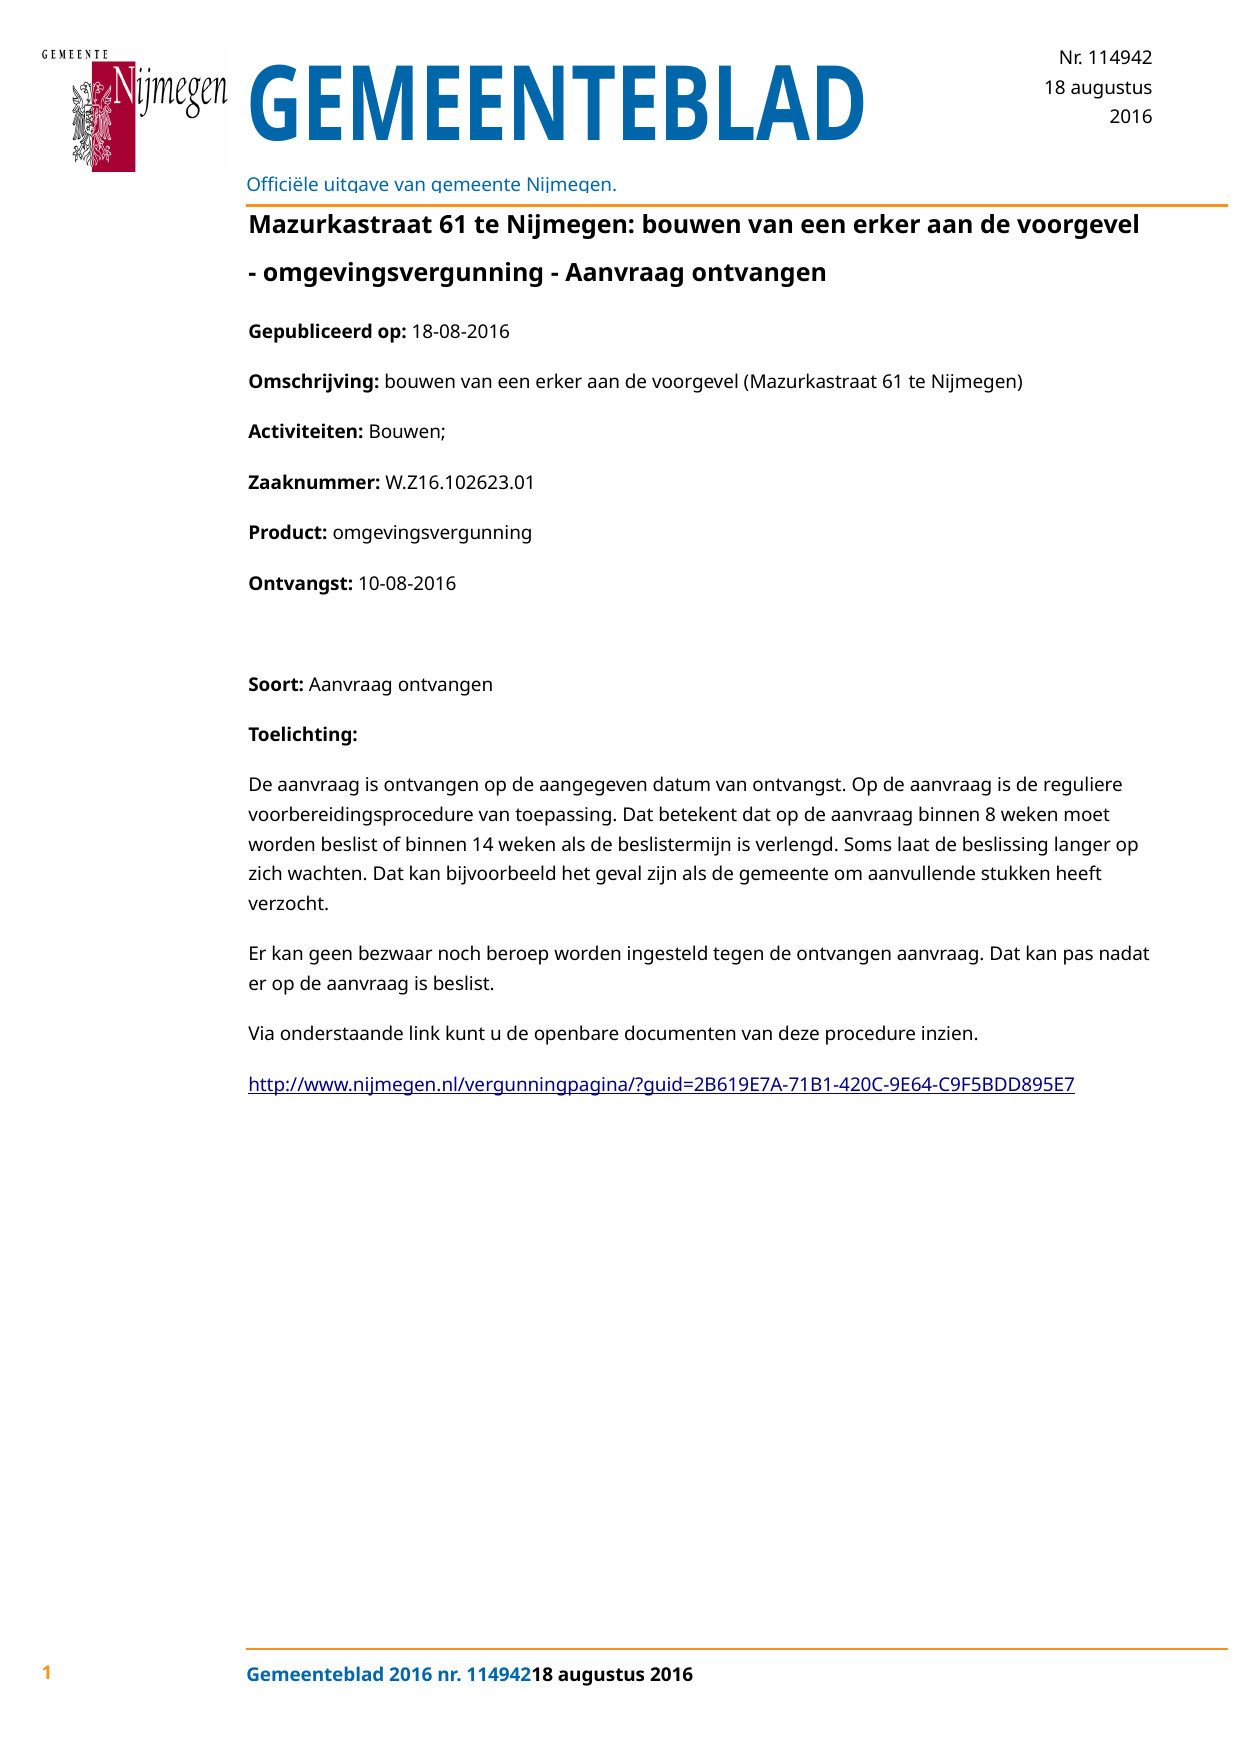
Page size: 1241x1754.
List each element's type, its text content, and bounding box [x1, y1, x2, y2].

text Soort: Aanvraag ontvangen [248, 671, 1152, 697]
text Toelichting: [248, 721, 1152, 747]
text Mazurkastraat 61 te Nijmegen: bouwen van een erker aan de voorgevel - omgevingsvergunning - Aanvraag ontvangen [248, 207, 1152, 288]
picture [41, 47, 231, 172]
text Product: omgevingsvergunning [248, 519, 1152, 545]
text http://www.nijmegen.nl/vergunningpagina/?guid=2B619E7A-71B1-420C-9E64-C9F5BDD895E7 [248, 1071, 1152, 1097]
text Activiteiten: Bouwen; [248, 419, 1152, 444]
text Er kan geen bezwaar noch beroep worden ingesteld tegen de ontvangen aanvraag. Dat kan pas nadat er op de aanvraag is beslist. [248, 940, 1152, 996]
text De aanvraag is ontvangen op de aangegeven datum van ontvangst. Op de aanvraag is de reguliere voorbereidingsprocedure van toepassing. Dat betekent dat op de aanvraag binnen 8 weken moet worden beslist of binnen 14 weken als de beslistermijn is verlengd. Soms laat de beslissing langer op zich wachten. Dat kan bijvoorbeeld het geval zijn als de gemeente om aanvullende stukken heeft verzocht. [248, 772, 1152, 916]
text Omschrijving: bouwen van een erker aan de voorgevel (Mazurkastraat 61 te Nijmegen) [248, 368, 1152, 394]
text Ontvangst: 10-08-2016 [248, 570, 1152, 596]
text Via onderstaande link kunt u de openbare documenten van deze procedure inzien. [248, 1020, 1152, 1046]
text Gepubliceerd op: 18-08-2016 [248, 318, 1152, 344]
text Zaaknummer: W.Z16.102623.01 [248, 469, 1152, 495]
